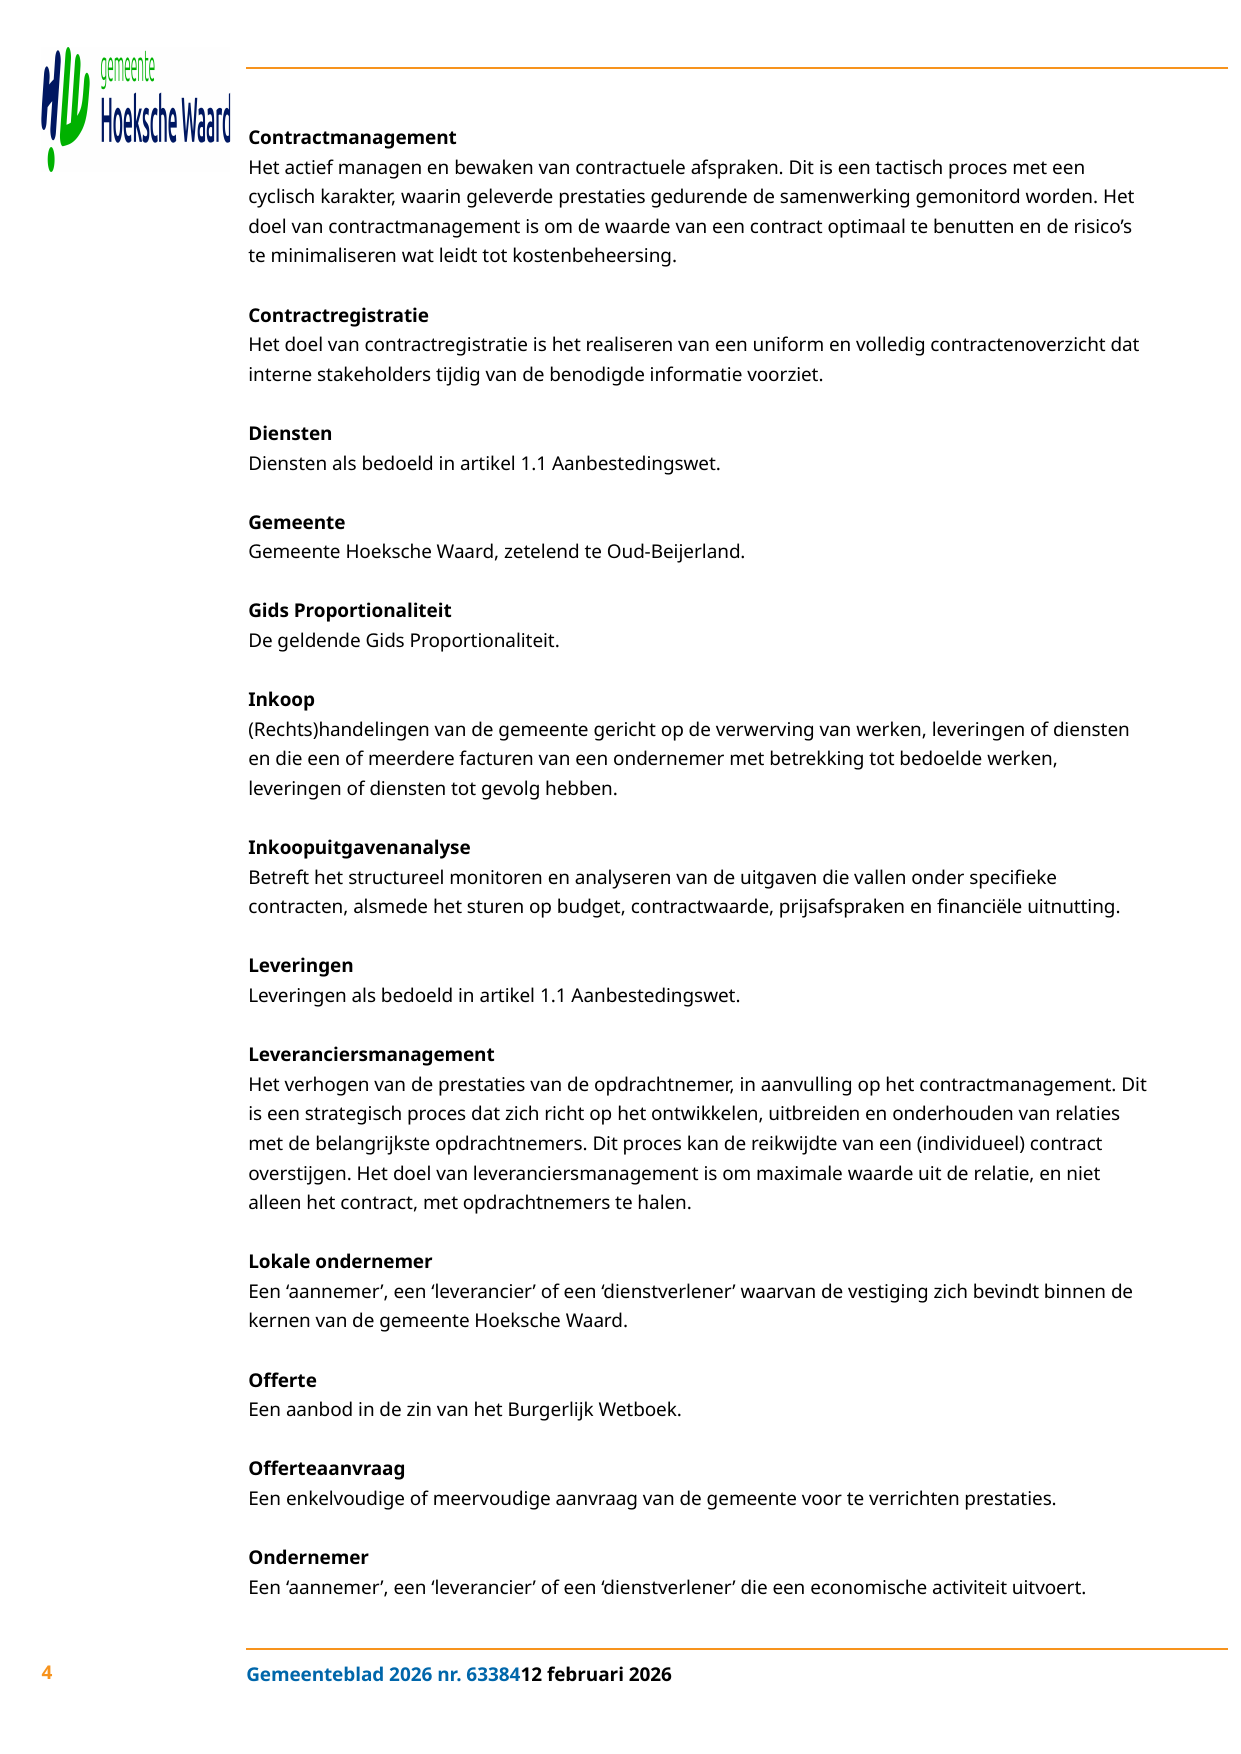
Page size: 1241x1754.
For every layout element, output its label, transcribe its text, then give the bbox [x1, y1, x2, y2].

text Betreft het structureel monitoren en analyseren van de uitgaven die vallen onder specifieke contracten, alsmede het sturen op budget, contractwaarde, prijsafspraken en financiële uitnutting. [248, 864, 1152, 919]
text Inkoop [248, 686, 1152, 712]
text Gemeente [248, 509, 1152, 535]
text Leveringen [248, 953, 1152, 978]
text Inkoopuitgavenanalyse [248, 834, 1152, 860]
text Een ‘aannemer’, een ‘leverancier’ of een ‘dienstverlener’ die een economische activiteit uitvoert. [248, 1574, 1152, 1600]
text Contractregistratie [248, 302, 1152, 328]
text Een ‘aannemer’, een ‘leverancier’ of een ‘dienstverlener’ waarvan de vestiging zich bevindt binnen de kernen van de gemeente Hoeksche Waard. [248, 1278, 1152, 1333]
text Gids Proportionaliteit [248, 598, 1152, 623]
text Lokale ondernemer [248, 1248, 1152, 1274]
text Het doel van contractregistratie is het realiseren van een uniform en volledig contractenoverzicht dat interne stakeholders tijdig van de benodigde informatie voorziet. [248, 331, 1152, 387]
text (Rechts)handelingen van de gemeente gericht op de verwerving van werken, leveringen of diensten en die een of meerdere facturen van een ondernemer met betrekking tot bedoelde werken, leveringen of diensten tot gevolg hebben. [248, 716, 1152, 801]
text Contractmanagement [248, 124, 1152, 150]
text Een enkelvoudige of meervoudige aanvraag van de gemeente voor te verrichten prestaties. [248, 1485, 1152, 1511]
text Diensten als bedoeld in artikel 1.1 Aanbestedingswet. [248, 450, 1152, 476]
text Offerteaanvraag [248, 1456, 1152, 1481]
text Gemeente Hoeksche Waard, zetelend te Oud-Beijerland. [248, 538, 1152, 564]
text Leveringen als bedoeld in artikel 1.1 Aanbestedingswet. [248, 982, 1152, 1008]
text Het verhogen van de prestaties van de opdrachtnemer, in aanvulling op het contractmanagement. Dit is een strategisch proces dat zich richt op het ontwikkelen, uitbreiden en onderhouden van relaties met de belangrijkste opdrachtnemers. Dit proces kan de reikwijdte van een (individueel) contract overstijgen. Het doel van leveranciersmanagement is om maximale waarde uit de relatie, en niet alleen het contract, met opdrachtnemers te halen. [248, 1071, 1152, 1215]
text Diensten [248, 420, 1152, 446]
text De geldende Gids Proportionaliteit. [248, 627, 1152, 653]
text Offerte [248, 1367, 1152, 1393]
text Het actief managen en bewaken van contractuele afspraken. Dit is een tactisch proces met een cyclisch karakter, waarin geleverde prestaties gedurende de samenwerking gemonitord worden. Het doel van contractmanagement is om de waarde van een contract optimaal te benutten en de risico’s te minimaliseren wat leidt tot kostenbeheersing. [248, 154, 1152, 268]
text Leveranciersmanagement [248, 1041, 1152, 1067]
text Ondernemer [248, 1544, 1152, 1570]
text Een aanbod in de zin van het Burgerlijk Wetboek. [248, 1396, 1152, 1422]
picture [41, 47, 231, 172]
